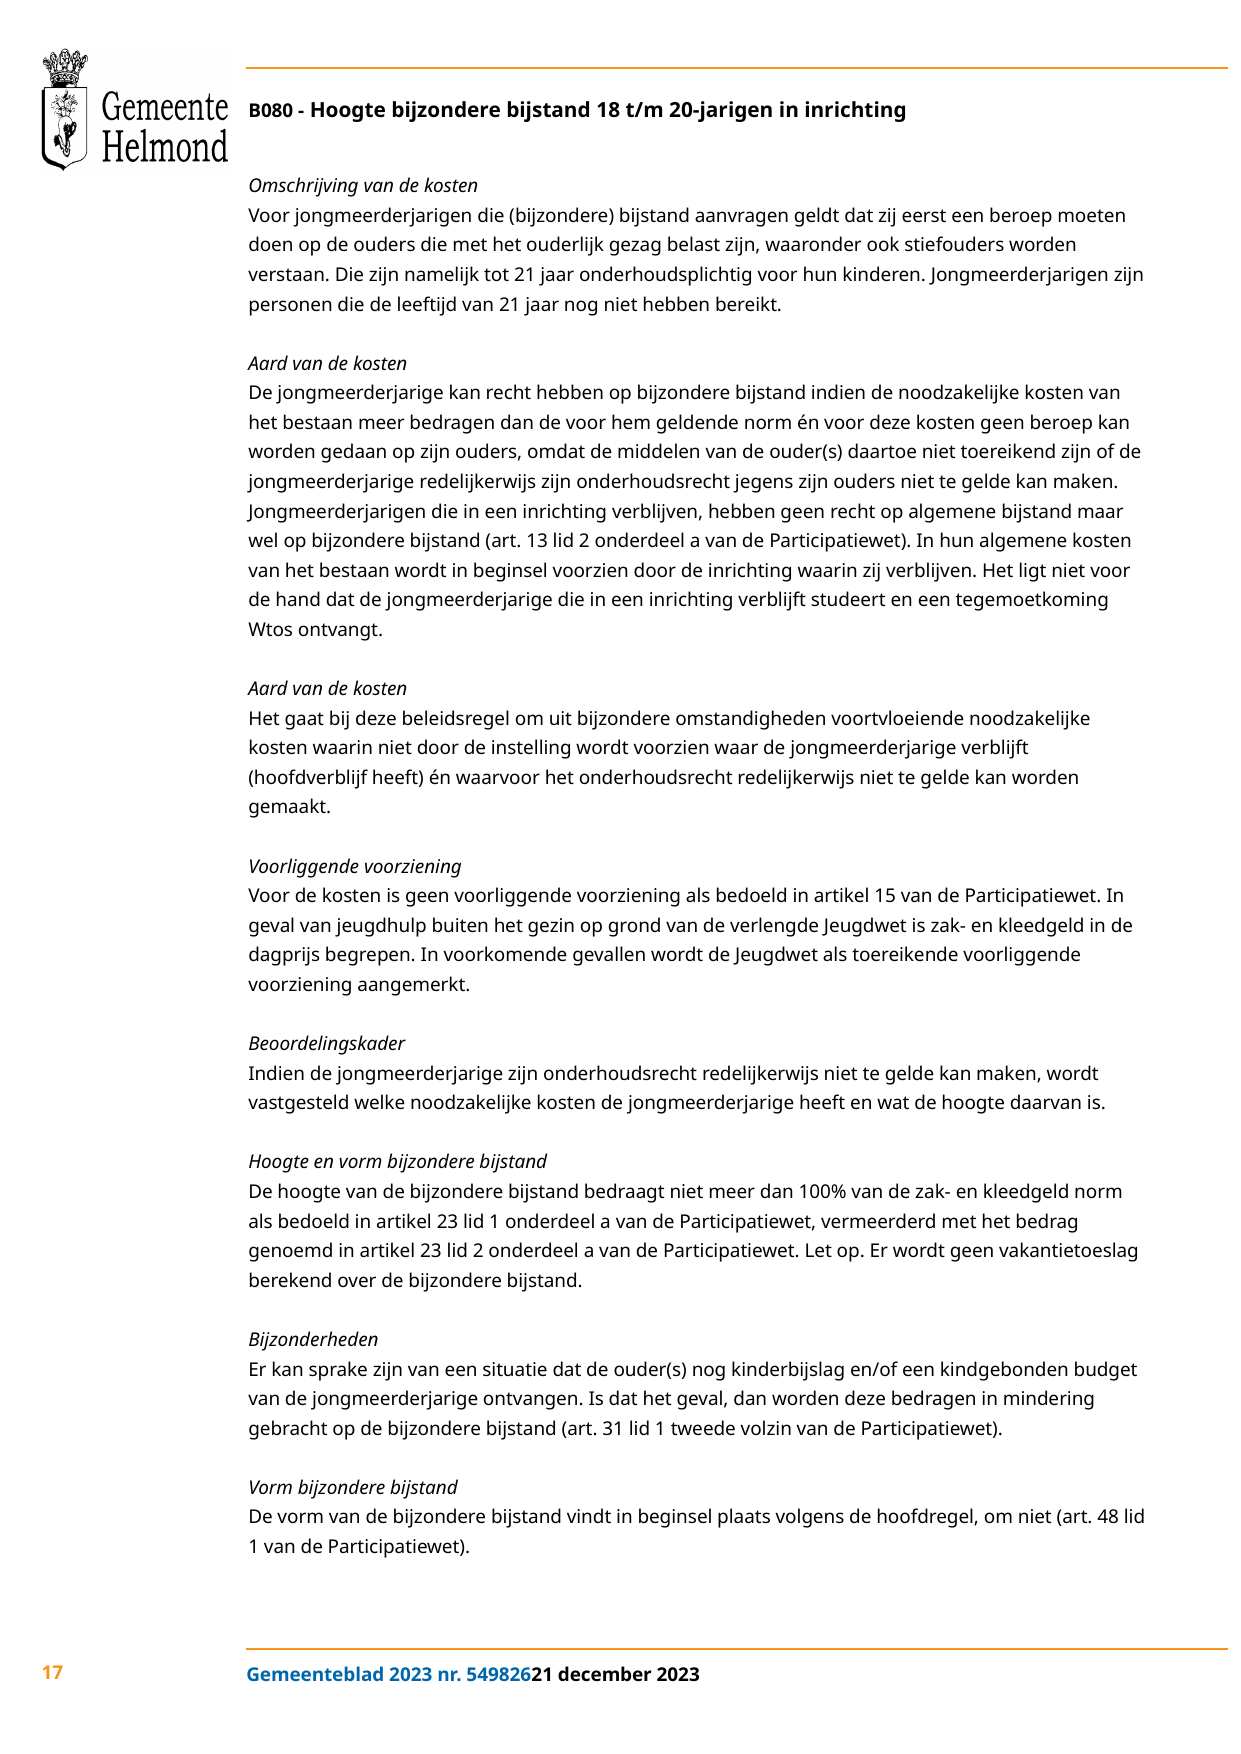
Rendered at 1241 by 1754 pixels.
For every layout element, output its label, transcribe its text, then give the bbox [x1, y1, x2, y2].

text Aard van de kosten [248, 350, 1152, 376]
text De vorm van de bijzondere bijstand vindt in beginsel plaats volgens de hoofdregel, om niet (art. 48 lid 1 van de Participatiewet). [248, 1504, 1152, 1559]
text De jongmeerderjarige kan recht hebben op bijzondere bijstand indien de noodzakelijke kosten van het bestaan meer bedragen dan de voor hem geldende norm én voor deze kosten geen beroep kan worden gedaan op zijn ouders, omdat de middelen van de ouder(s) daartoe niet toereikend zijn of de jongmeerderjarige redelijkerwijs zijn onderhoudsrecht jegens zijn ouders niet te gelde kan maken. Jongmeerderjarigen die in een inrichting verblijven, hebben geen recht op algemene bijstand maar wel op bijzondere bijstand (art. 13 lid 2 onderdeel a van de Participatiewet). In hun algemene kosten van het bestaan wordt in beginsel voorzien door de inrichting waarin zij verblijven. Het ligt niet voor de hand dat de jongmeerderjarige die in een inrichting verblijft studeert en een tegemoetkoming Wtos ontvangt. [248, 379, 1152, 642]
text B080 - Hoogte bijzondere bijstand 18 t/m 20-jarigen in inrichting [248, 95, 1152, 123]
text Voor jongmeerderjarigen die (bijzondere) bijstand aanvragen geldt dat zij eerst een beroep moeten doen op de ouders die met het ouderlijk gezag belast zijn, waaronder ook stiefouders worden verstaan. Die zijn namelijk tot 21 jaar onderhoudsplichtig voor hun kinderen. Jongmeerderjarigen zijn personen die de leeftijd van 21 jaar nog niet hebben bereikt. [248, 202, 1152, 317]
text Aard van de kosten [248, 675, 1152, 701]
text Het gaat bij deze beleidsregel om uit bijzondere omstandigheden voortvloeiende noodzakelijke kosten waarin niet door de instelling wordt voorzien waar de jongmeerderjarige verblijft (hoofdverblijf heeft) én waarvoor het onderhoudsrecht redelijkerwijs niet te gelde kan worden gemaakt. [248, 705, 1152, 819]
text Hoogte en vorm bijzondere bijstand [248, 1149, 1152, 1174]
text Voorliggende voorziening [248, 853, 1152, 879]
text Beoordelingskader [248, 1030, 1152, 1056]
text Vorm bijzondere bijstand [248, 1474, 1152, 1500]
text Voor de kosten is geen voorliggende voorziening als bedoeld in artikel 15 van de Participatiewet. In geval van jeugdhulp buiten het gezin op grond van de verlengde Jeugdwet is zak- en kleedgeld in de dagprijs begrepen. In voorkomende gevallen wordt de Jeugdwet als toereikende voorliggende voorziening aangemerkt. [248, 882, 1152, 997]
text De hoogte van de bijzondere bijstand bedraagt niet meer dan 100% van de zak- en kleedgeld norm als bedoeld in artikel 23 lid 1 onderdeel a van de Participatiewet, vermeerderd met het bedrag genoemd in artikel 23 lid 2 onderdeel a van de Participatiewet. Let op. Er wordt geen vakantietoeslag berekend over de bijzondere bijstand. [248, 1178, 1152, 1293]
text Omschrijving van de kosten [248, 172, 1152, 198]
text Indien de jongmeerderjarige zijn onderhoudsrecht redelijkerwijs niet te gelde kan maken, wordt vastgesteld welke noodzakelijke kosten de jongmeerderjarige heeft en wat de hoogte daarvan is. [248, 1060, 1152, 1115]
text Bijzonderheden [248, 1326, 1152, 1352]
text Er kan sprake zijn van een situatie dat de ouder(s) nog kinderbijslag en/of een kindgebonden budget van de jongmeerderjarige ontvangen. Is dat het geval, dan worden deze bedragen in mindering gebracht op de bijzondere bijstand (art. 31 lid 1 tweede volzin van de Participatiewet). [248, 1356, 1152, 1441]
picture [41, 47, 231, 172]
